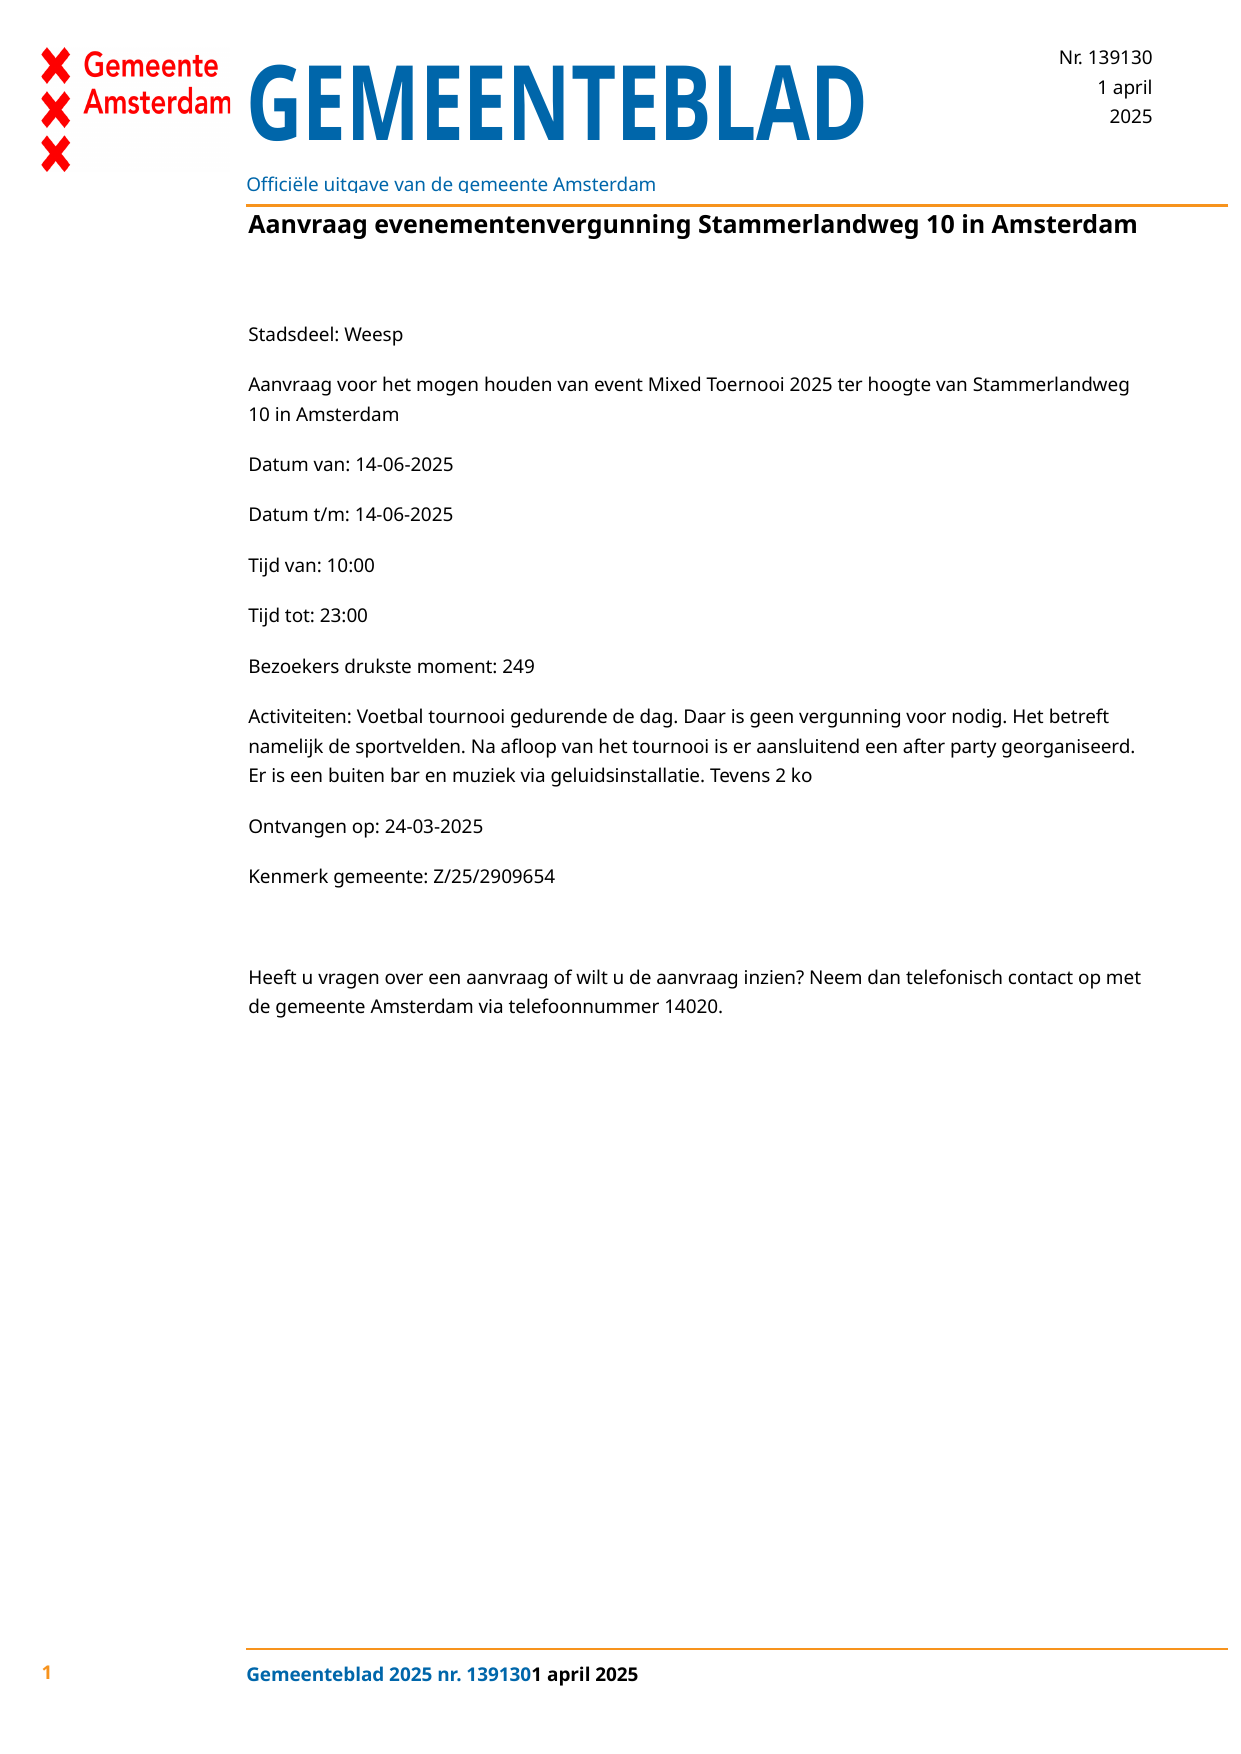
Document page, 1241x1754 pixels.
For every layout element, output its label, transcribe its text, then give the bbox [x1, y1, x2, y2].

text Stadsdeel: Weesp [248, 321, 1152, 346]
text Activiteiten: Voetbal tournooi gedurende de dag. Daar is geen vergunning voor nodig. Het betreft namelijk de sportvelden. Na afloop van het tournooi is er aansluitend een after party georganiseerd. Er is een buiten bar en muziek via geluidsinstallatie. Tevens 2 ko [248, 703, 1152, 788]
text Tijd tot: 23:00 [248, 602, 1152, 628]
picture [41, 47, 231, 172]
text Datum t/m: 14-06-2025 [248, 502, 1152, 527]
text Aanvraag voor het mogen houden van event Mixed Toernooi 2025 ter hoogte van Stammerlandweg 10 in Amsterdam [248, 371, 1152, 426]
text Datum van: 14-06-2025 [248, 451, 1152, 477]
text Aanvraag evenementenvergunning Stammerlandweg 10 in Amsterdam [248, 207, 1152, 241]
text Heeft u vragen over een aanvraag of wilt u de aanvraag inzien? Neem dan telefonisch contact op met de gemeente Amsterdam via telefoonnummer 14020. [248, 964, 1152, 1019]
text Kenmerk gemeente: Z/25/2909654 [248, 863, 1152, 889]
text Tijd van: 10:00 [248, 552, 1152, 578]
text Ontvangen op: 24-03-2025 [248, 813, 1152, 838]
text Bezoekers drukste moment: 249 [248, 653, 1152, 678]
